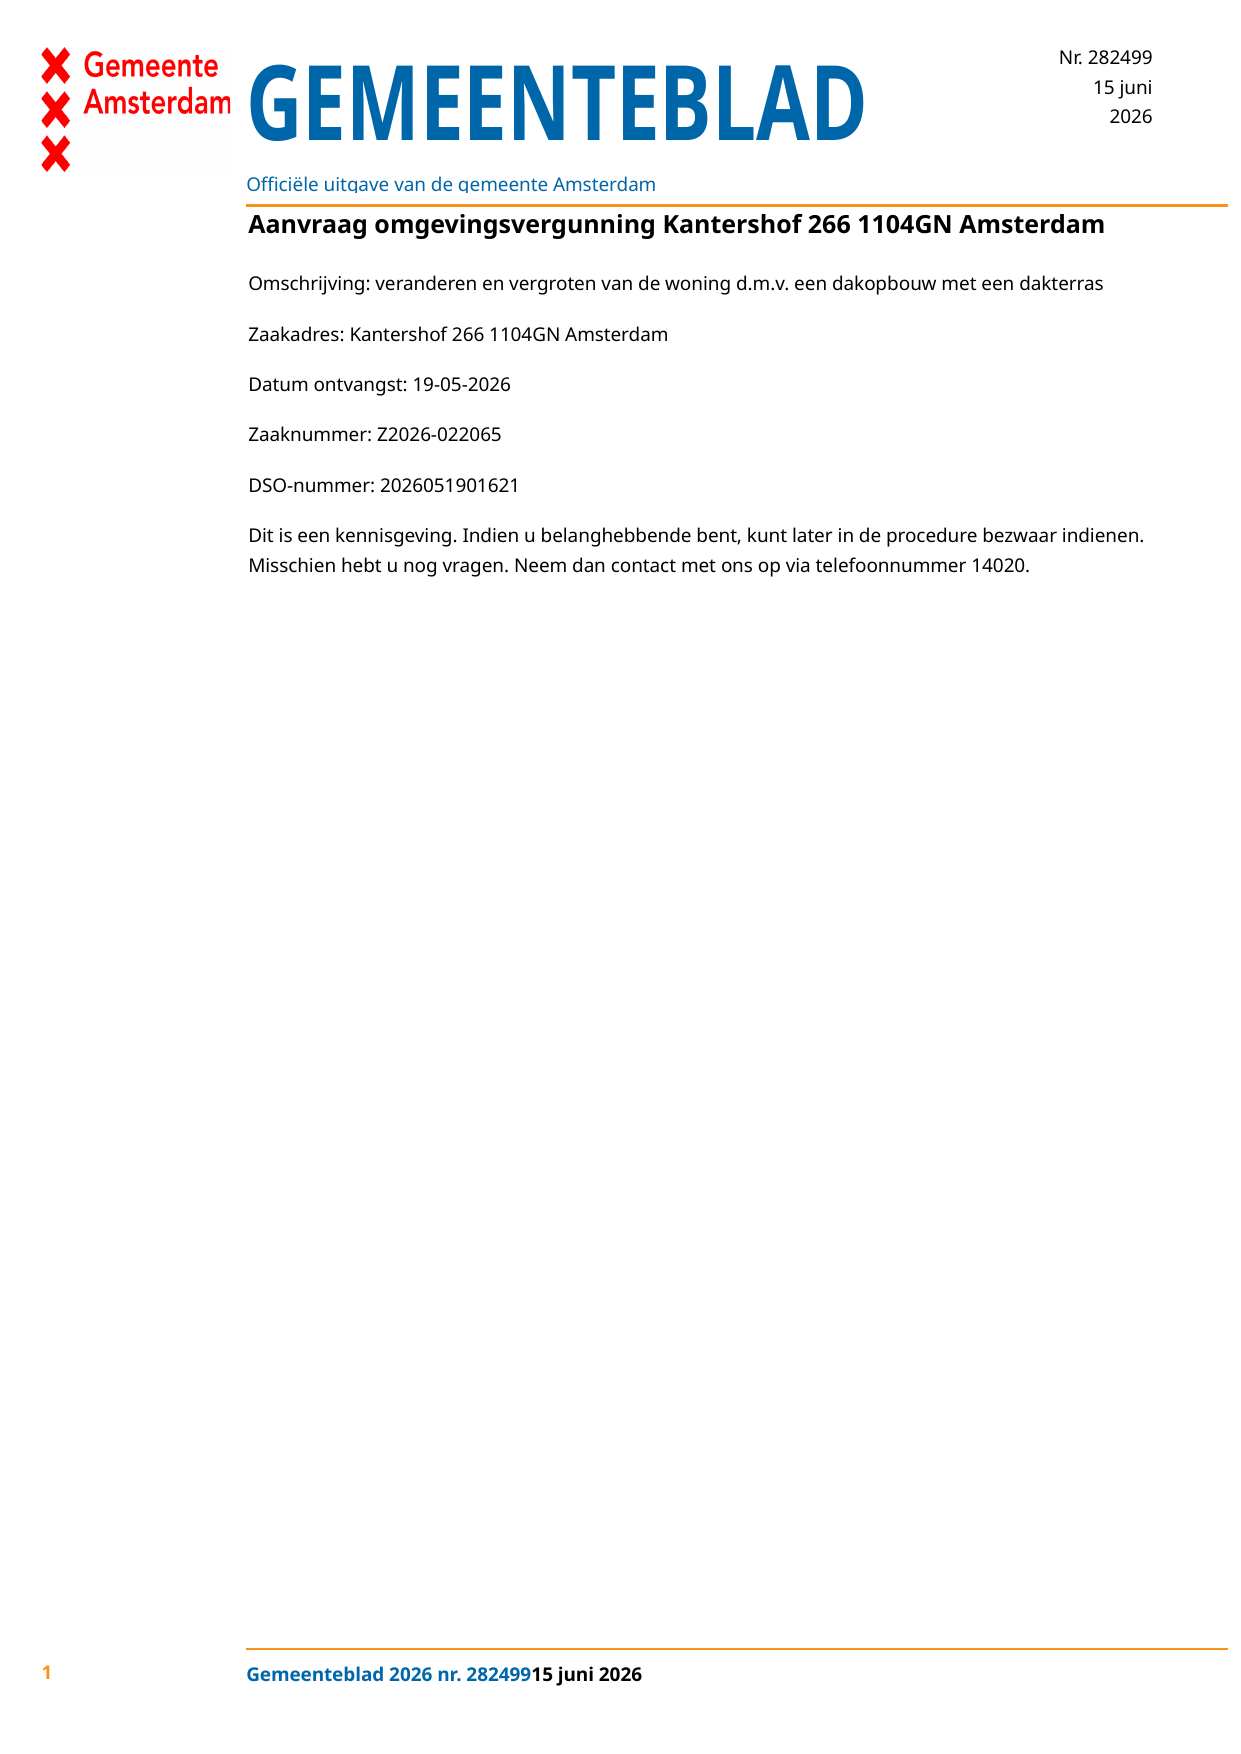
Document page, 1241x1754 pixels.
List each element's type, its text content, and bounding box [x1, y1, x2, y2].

text Zaaknummer: Z2026-022065 [248, 422, 1152, 447]
text Aanvraag omgevingsvergunning Kantershof 266 1104GN Amsterdam [248, 207, 1152, 241]
text Dit is een kennisgeving. Indien u belanghebbende bent, kunt later in de procedure bezwaar indienen. Misschien hebt u nog vragen. Neem dan contact met ons op via telefoonnummer 14020. [248, 522, 1152, 578]
text Datum ontvangst: 19-05-2026 [248, 371, 1152, 397]
text DSO-nummer: 2026051901621 [248, 472, 1152, 498]
picture [41, 47, 231, 172]
text Zaakadres: Kantershof 266 1104GN Amsterdam [248, 321, 1152, 346]
text Omschrijving: veranderen en vergroten van de woning d.m.v. een dakopbouw met een dakterras [248, 270, 1152, 296]
